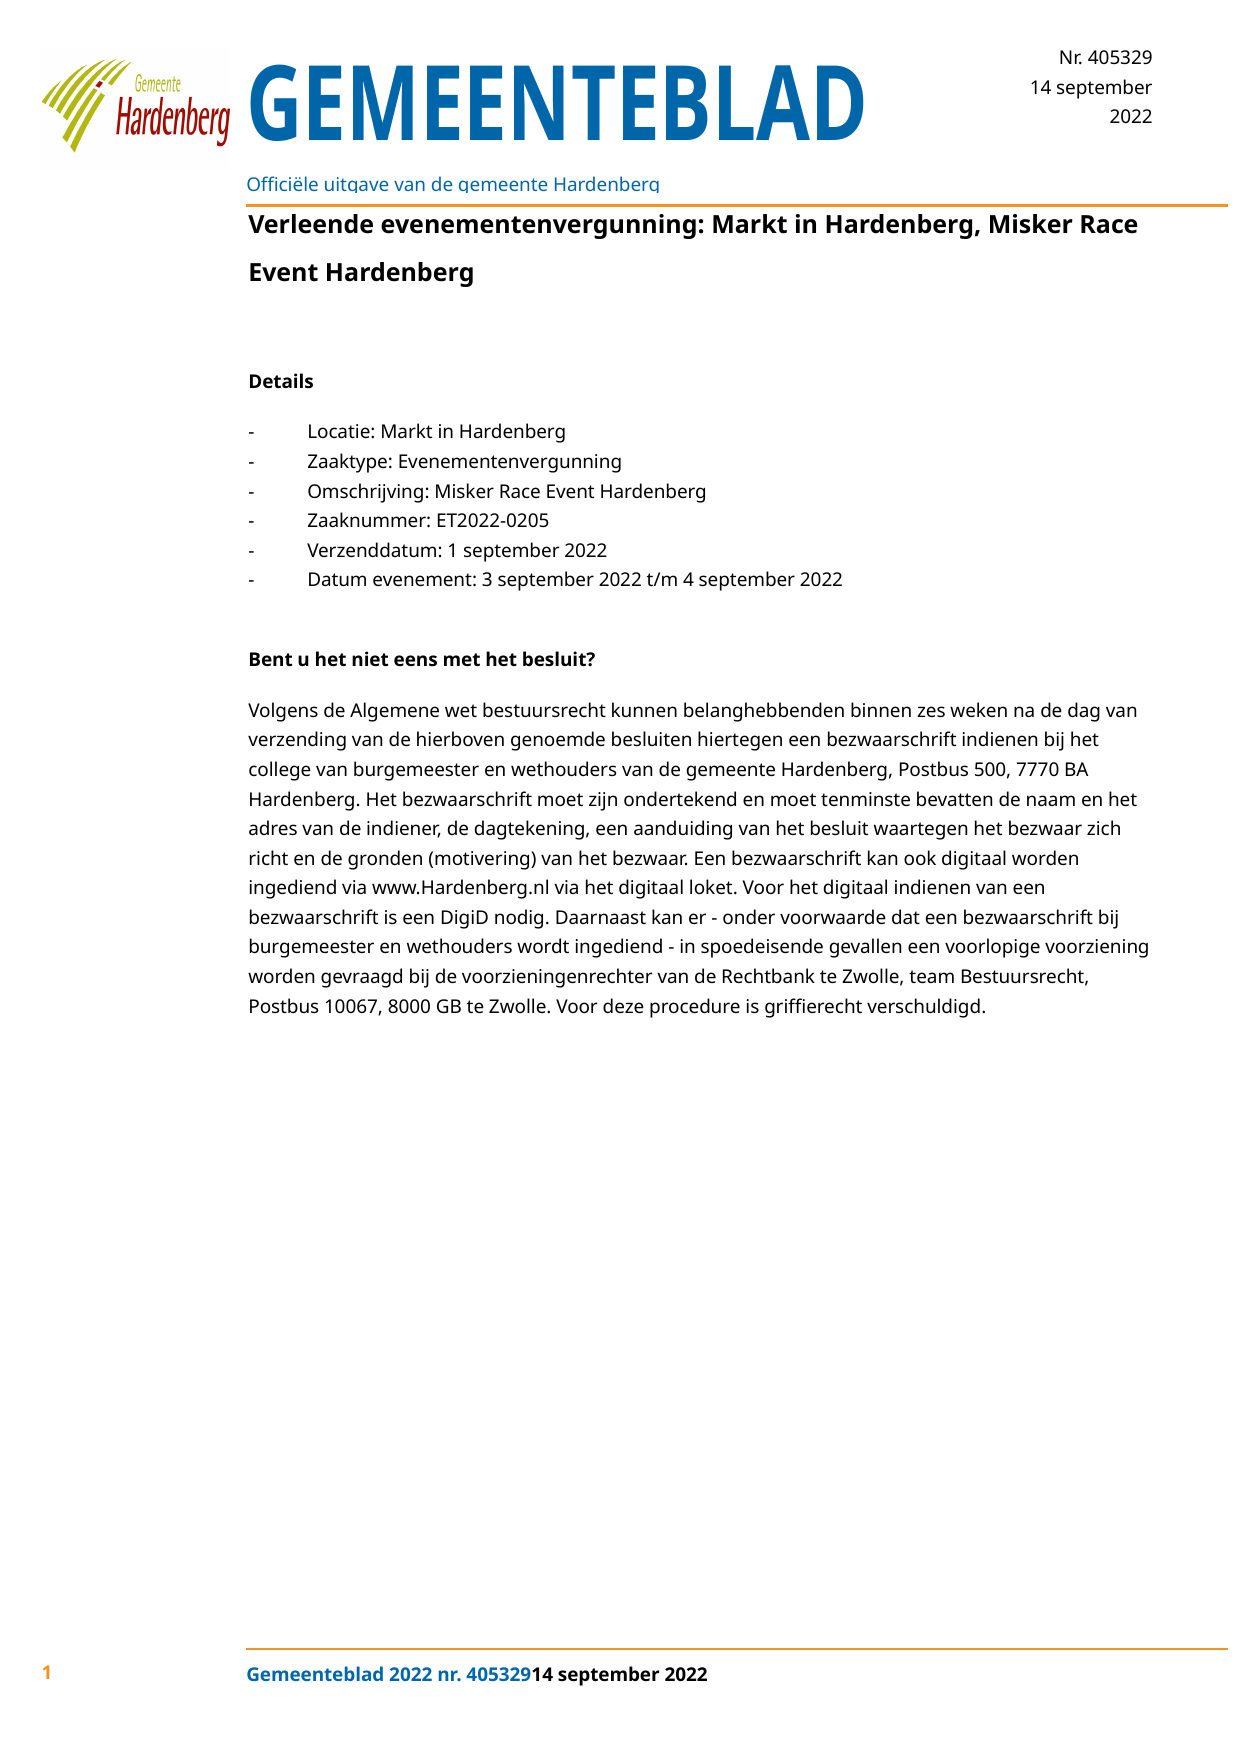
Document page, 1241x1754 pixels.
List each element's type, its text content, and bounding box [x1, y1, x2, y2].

text Details [248, 368, 1152, 394]
picture [41, 47, 231, 172]
list Zaaktype: Evenementenvergunning [248, 448, 1152, 474]
list Zaaknummer: ET2022-0205 [248, 507, 1152, 533]
text Volgens de Algemene wet bestuursrecht kunnen belanghebbenden binnen zes weken na de dag van verzending van de hierboven genoemde besluiten hiertegen een bezwaarschrift indienen bij het college van burgemeester en wethouders van de gemeente Hardenberg, Postbus 500, 7770 BA Hardenberg. Het bezwaarschrift moet zijn ondertekend en moet tenminste bevatten de naam en het adres van de indiener, de dagtekening, een aanduiding van het besluit waartegen het bezwaar zich richt en de gronden (motivering) van het bezwaar. Een bezwaarschrift kan ook digitaal worden ingediend via www.Hardenberg.nl via het digitaal loket. Voor het digitaal indienen van een bezwaarschrift is een DigiD nodig. Daarnaast kan er - onder voorwaarde dat een bezwaarschrift bij burgemeester en wethouders wordt ingediend - in spoedeisende gevallen een voorlopige voorziening worden gevraagd bij de voorzieningenrechter van de Rechtbank te Zwolle, team Bestuursrecht, Postbus 10067, 8000 GB te Zwolle. Voor deze procedure is griffierecht verschuldigd. [248, 697, 1152, 1019]
text Bent u het niet eens met het besluit? [248, 647, 1152, 672]
list Locatie: Markt in Hardenberg [248, 419, 1152, 444]
list Omschrijving: Misker Race Event Hardenberg [248, 478, 1152, 504]
list Verzenddatum: 1 september 2022 [248, 537, 1152, 563]
text Verleende evenementenvergunning: Markt in Hardenberg, Misker Race Event Hardenberg [248, 207, 1152, 288]
list Datum evenement: 3 september 2022 t/m 4 september 2022 [248, 567, 1152, 592]
